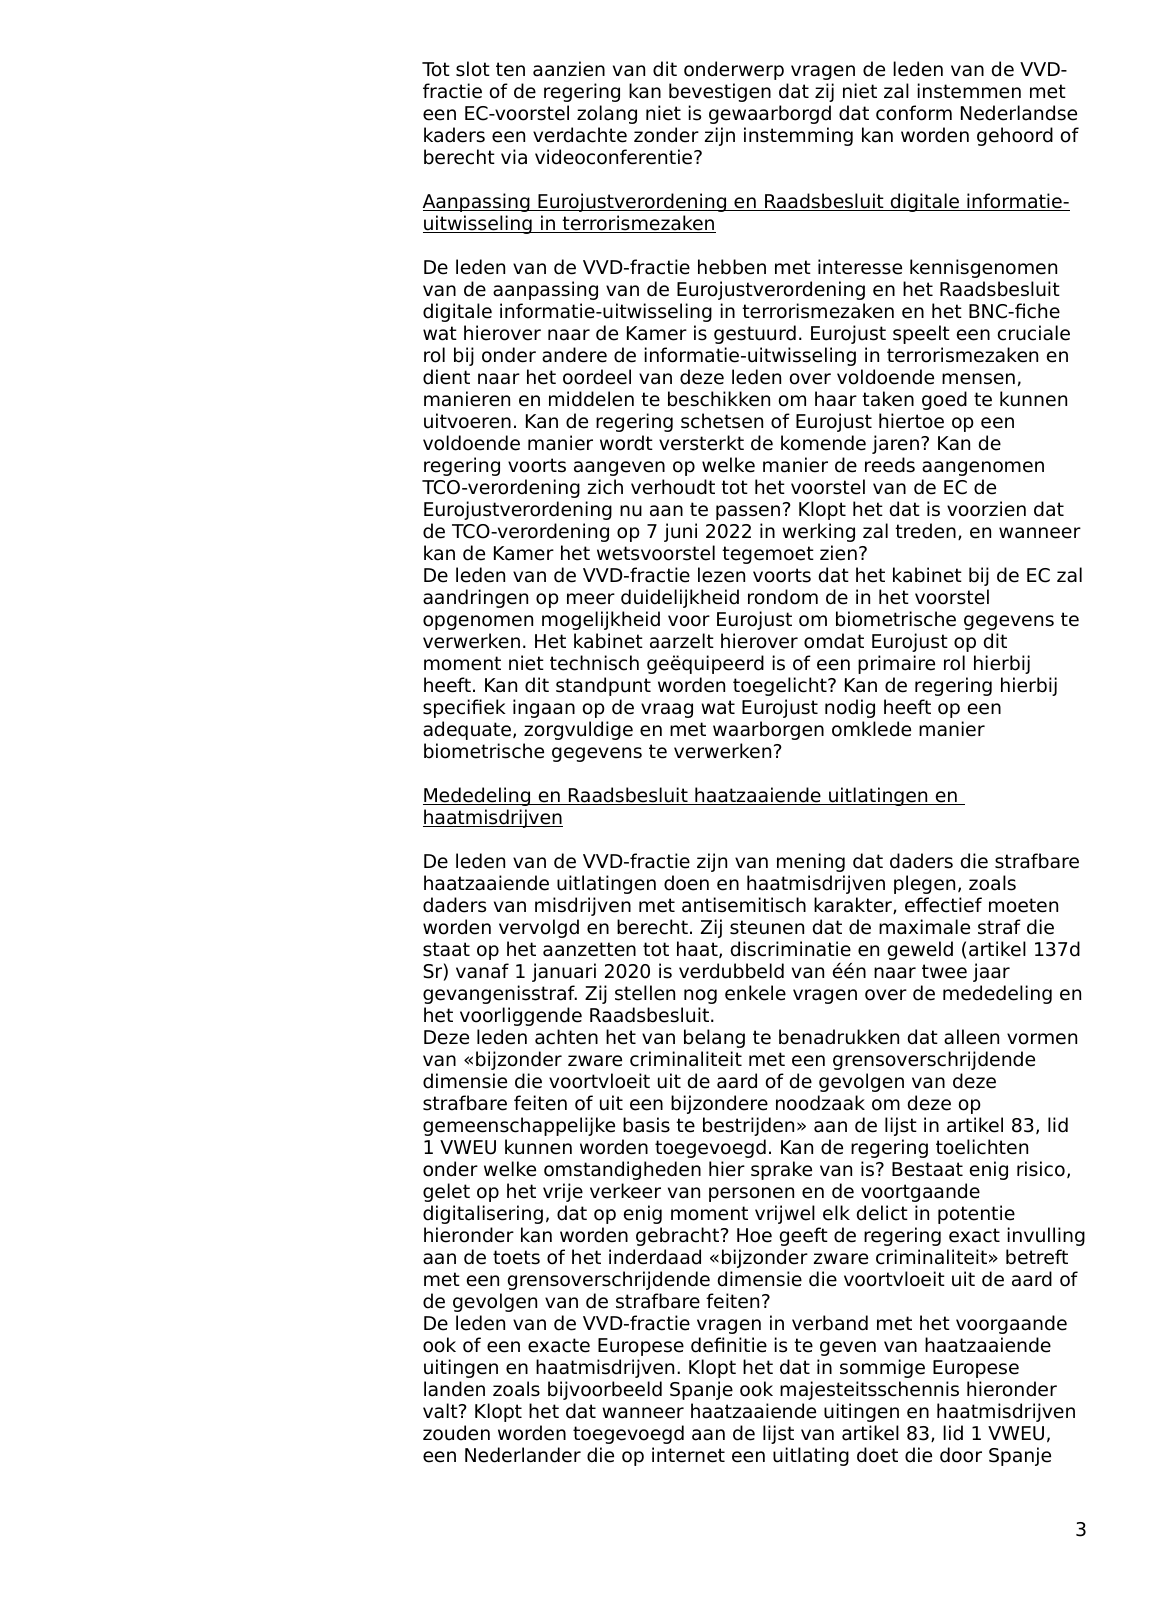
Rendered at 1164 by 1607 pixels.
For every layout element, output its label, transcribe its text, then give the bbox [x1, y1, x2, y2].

text De leden van de VVD-fractie zijn van mening dat daders die strafbare haatzaaiende uitlatingen doen en haatmisdrijven plegen, zoals daders van misdrijven met antisemitisch karakter, effectief moeten worden vervolgd en berecht. Zij steunen dat de maximale straf die staat op het aanzetten tot haat, discriminatie en geweld (artikel 137d Sr) vanaf 1 januari 2020 is verdubbeld van één naar twee jaar gevangenisstraf. Zij stellen nog enkele vragen over de mededeling en het voorliggende Raadsbesluit. [422, 851, 1087, 1027]
text Deze leden achten het van belang te benadrukken dat alleen vormen van «bijzonder zware criminaliteit met een grensoverschrijdende dimensie die voortvloeit uit de aard of de gevolgen van deze strafbare feiten of uit een bijzondere noodzaak om deze op gemeenschappelijke basis te bestrijden» aan de lijst in artikel 83, lid 1 VWEU kunnen worden toegevoegd. Kan de regering toelichten onder welke omstandigheden hier sprake van is? Bestaat enig risico, gelet op het vrije verkeer van personen en de voortgaande digitalisering, dat op enig moment vrijwel elk delict in potentie hieronder kan worden gebracht? Hoe geeft de regering exact invulling aan de toets of het inderdaad «bijzonder zware criminaliteit» betreft met een grensoverschrijdende dimensie die voortvloeit uit de aard of de gevolgen van de strafbare feiten? [422, 1027, 1087, 1313]
text De leden van de VVD-fractie hebben met interesse kennisgenomen van de aanpassing van de Eurojustverordening en het Raadsbesluit digitale informatie-uitwisseling in terrorismezaken en het BNC-fiche wat hierover naar de Kamer is gestuurd. Eurojust speelt een cruciale rol bij onder andere de informatie-uitwisseling in terrorismezaken en dient naar het oordeel van deze leden over voldoende mensen, manieren en middelen te beschikken om haar taken goed te kunnen uitvoeren. Kan de regering schetsen of Eurojust hiertoe op een voldoende manier wordt versterkt de komende jaren? Kan de regering voorts aangeven op welke manier de reeds aangenomen TCO-verordening zich verhoudt tot het voorstel van de EC de Eurojustverordening nu aan te passen? Klopt het dat is voorzien dat de TCO-verordening op 7 juni 2022 in werking zal treden, en wanneer kan de Kamer het wetsvoorstel tegemoet zien? [422, 257, 1087, 565]
text De leden van de VVD-fractie vragen in verband met het voorgaande ook of een exacte Europese definitie is te geven van haatzaaiende uitingen en haatmisdrijven. Klopt het dat in sommige Europese landen zoals bijvoorbeeld Spanje ook majesteitsschennis hieronder valt? Klopt het dat wanneer haatzaaiende uitingen en haatmisdrijven zouden worden toegevoegd aan de lijst van artikel 83, lid 1 VWEU, een Nederlander die op internet een uitlating doet die door Spanje [422, 1313, 1087, 1467]
subtitle Mededeling en Raadsbesluit haatzaaiende uitlatingen en haatmisdrijven [422, 785, 1087, 829]
subtitle Aanpassing Eurojustverordening en Raadsbesluit digitale informatie-uitwisseling in terrorismezaken [422, 191, 1087, 235]
text Tot slot ten aanzien van dit onderwerp vragen de leden van de VVD-fractie of de regering kan bevestigen dat zij niet zal instemmen met een EC-voorstel zolang niet is gewaarborgd dat conform Nederlandse kaders een verdachte zonder zijn instemming kan worden gehoord of berecht via videoconferentie? [422, 59, 1087, 169]
text De leden van de VVD-fractie lezen voorts dat het kabinet bij de EC zal aandringen op meer duidelijkheid rondom de in het voorstel opgenomen mogelijkheid voor Eurojust om biometrische gegevens te verwerken. Het kabinet aarzelt hierover omdat Eurojust op dit moment niet technisch geëquipeerd is of een primaire rol hierbij heeft. Kan dit standpunt worden toegelicht? Kan de regering hierbij specifiek ingaan op de vraag wat Eurojust nodig heeft op een adequate, zorgvuldige en met waarborgen omklede manier biometrische gegevens te verwerken? [422, 565, 1087, 763]
